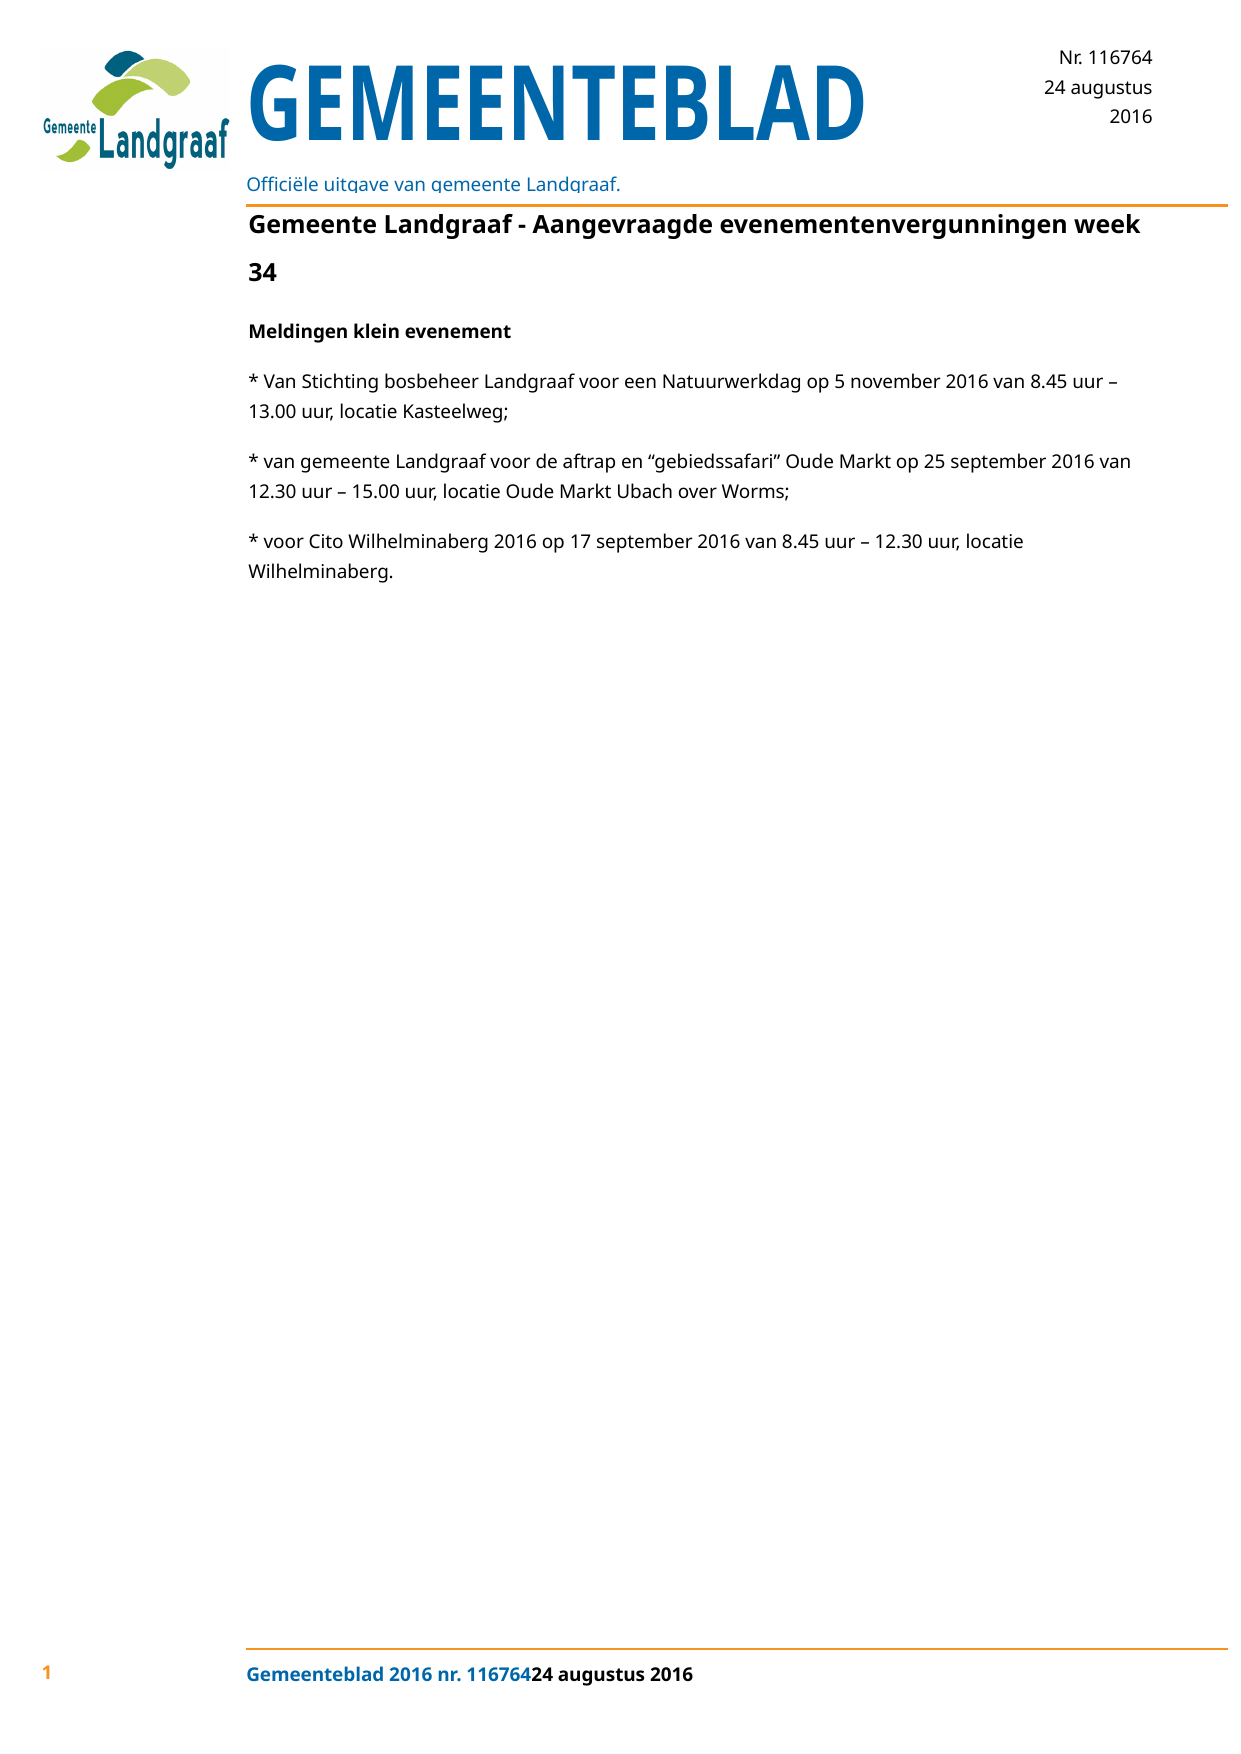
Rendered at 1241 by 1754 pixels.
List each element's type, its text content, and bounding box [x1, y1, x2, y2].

text * Van Stichting bosbeheer Landgraaf voor een Natuurwerkdag op 5 november 2016 van 8.45 uur – 13.00 uur, locatie Kasteelweg; [248, 368, 1152, 424]
text Meldingen klein evenement [248, 318, 1152, 344]
picture [41, 47, 231, 172]
text Gemeente Landgraaf - Aangevraagde evenementenvergunningen week 34 [248, 207, 1152, 288]
text * van gemeente Landgraaf voor de aftrap en “gebiedssafari” Oude Markt op 25 september 2016 van 12.30 uur – 15.00 uur, locatie Oude Markt Ubach over Worms; [248, 448, 1152, 504]
text * voor Cito Wilhelminaberg 2016 op 17 september 2016 van 8.45 uur – 12.30 uur, locatie Wilhelminaberg. [248, 528, 1152, 584]
